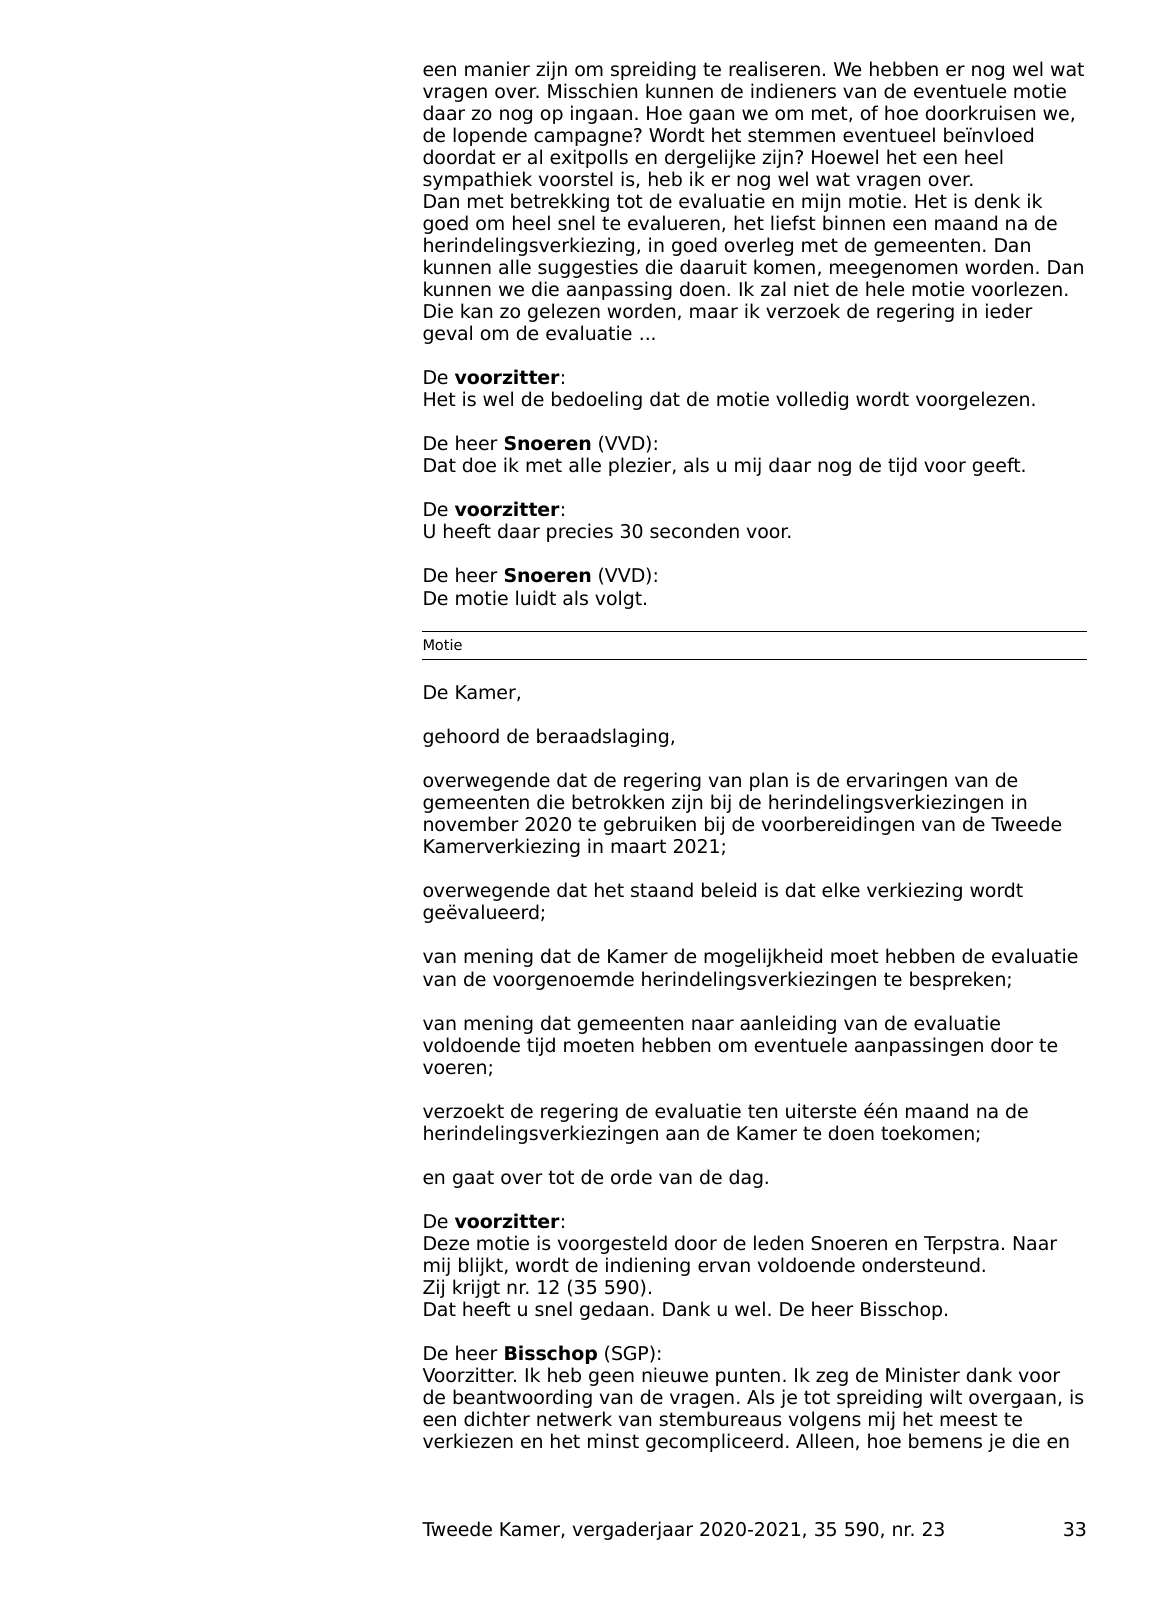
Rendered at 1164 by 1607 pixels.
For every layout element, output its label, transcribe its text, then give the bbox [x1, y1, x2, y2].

text Het is wel de bedoeling dat de motie volledig wordt voorgelezen. [422, 389, 1087, 411]
text De heer Snoeren (VVD): [422, 565, 1087, 587]
text van mening dat de Kamer de mogelijkheid moet hebben de evaluatie van de voorgenoemde herindelingsverkiezingen te bespreken; [422, 946, 1087, 990]
text De heer Bisschop (SGP): [422, 1343, 1087, 1365]
text gehoord de beraadslaging, [422, 726, 1087, 748]
text De voorzitter: [422, 499, 1087, 521]
text verzoekt de regering de evaluatie ten uiterste één maand na de herindelingsverkiezingen aan de Kamer te doen toekomen; [422, 1101, 1087, 1145]
text U heeft daar precies 30 seconden voor. [422, 521, 1087, 543]
text De voorzitter: [422, 367, 1087, 389]
text De voorzitter: [422, 1211, 1087, 1233]
text en gaat over tot de orde van de dag. [422, 1167, 1087, 1189]
text Dat heeft u snel gedaan. Dank u wel. De heer Bisschop. [422, 1299, 1087, 1321]
text De motie luidt als volgt. [422, 587, 1087, 609]
text De heer Snoeren (VVD): [422, 433, 1087, 455]
text Zij krijgt nr. 12 (35 590). [422, 1277, 1087, 1299]
text Dat doe ik met alle plezier, als u mij daar nog de tijd voor geeft. [422, 455, 1087, 477]
text overwegende dat het staand beleid is dat elke verkiezing wordt geëvalueerd; [422, 880, 1087, 924]
text een manier zijn om spreiding te realiseren. We hebben er nog wel wat vragen over. Misschien kunnen de indieners van de eventuele motie daar zo nog op ingaan. Hoe gaan we om met, of hoe doorkruisen we, de lopende campagne? Wordt het stemmen eventueel beïnvloed doordat er al exitpolls en dergelijke zijn? Hoewel het een heel sympathiek voorstel is, heb ik er nog wel wat vragen over. [422, 59, 1087, 191]
text De Kamer, [422, 682, 1087, 704]
text Deze motie is voorgesteld door de leden Snoeren en Terpstra. Naar mij blijkt, wordt de indiening ervan voldoende ondersteund. [422, 1233, 1087, 1277]
table_header Motie [422, 632, 1087, 659]
text van mening dat gemeenten naar aanleiding van de evaluatie voldoende tijd moeten hebben om eventuele aanpassingen door te voeren; [422, 1013, 1087, 1078]
text Dan met betrekking tot de evaluatie en mijn motie. Het is denk ik goed om heel snel te evalueren, het liefst binnen een maand na de herindelingsverkiezing, in goed overleg met de gemeenten. Dan kunnen alle suggesties die daaruit komen, meegenomen worden. Dan kunnen we die aanpassing doen. Ik zal niet de hele motie voorlezen. Die kan zo gelezen worden, maar ik verzoek de regering in ieder geval om de evaluatie ... [422, 191, 1087, 345]
text Voorzitter. Ik heb geen nieuwe punten. Ik zeg de Minister dank voor de beantwoording van de vragen. Als je tot spreiding wilt overgaan, is een dichter netwerk van stembureaus volgens mij het meest te verkiezen en het minst gecompliceerd. Alleen, hoe bemens je die en [422, 1365, 1087, 1453]
text overwegende dat de regering van plan is de ervaringen van de gemeenten die betrokken zijn bij de herindelingsverkiezingen in november 2020 te gebruiken bij de voorbereidingen van de Tweede Kamerverkiezing in maart 2021; [422, 770, 1087, 858]
